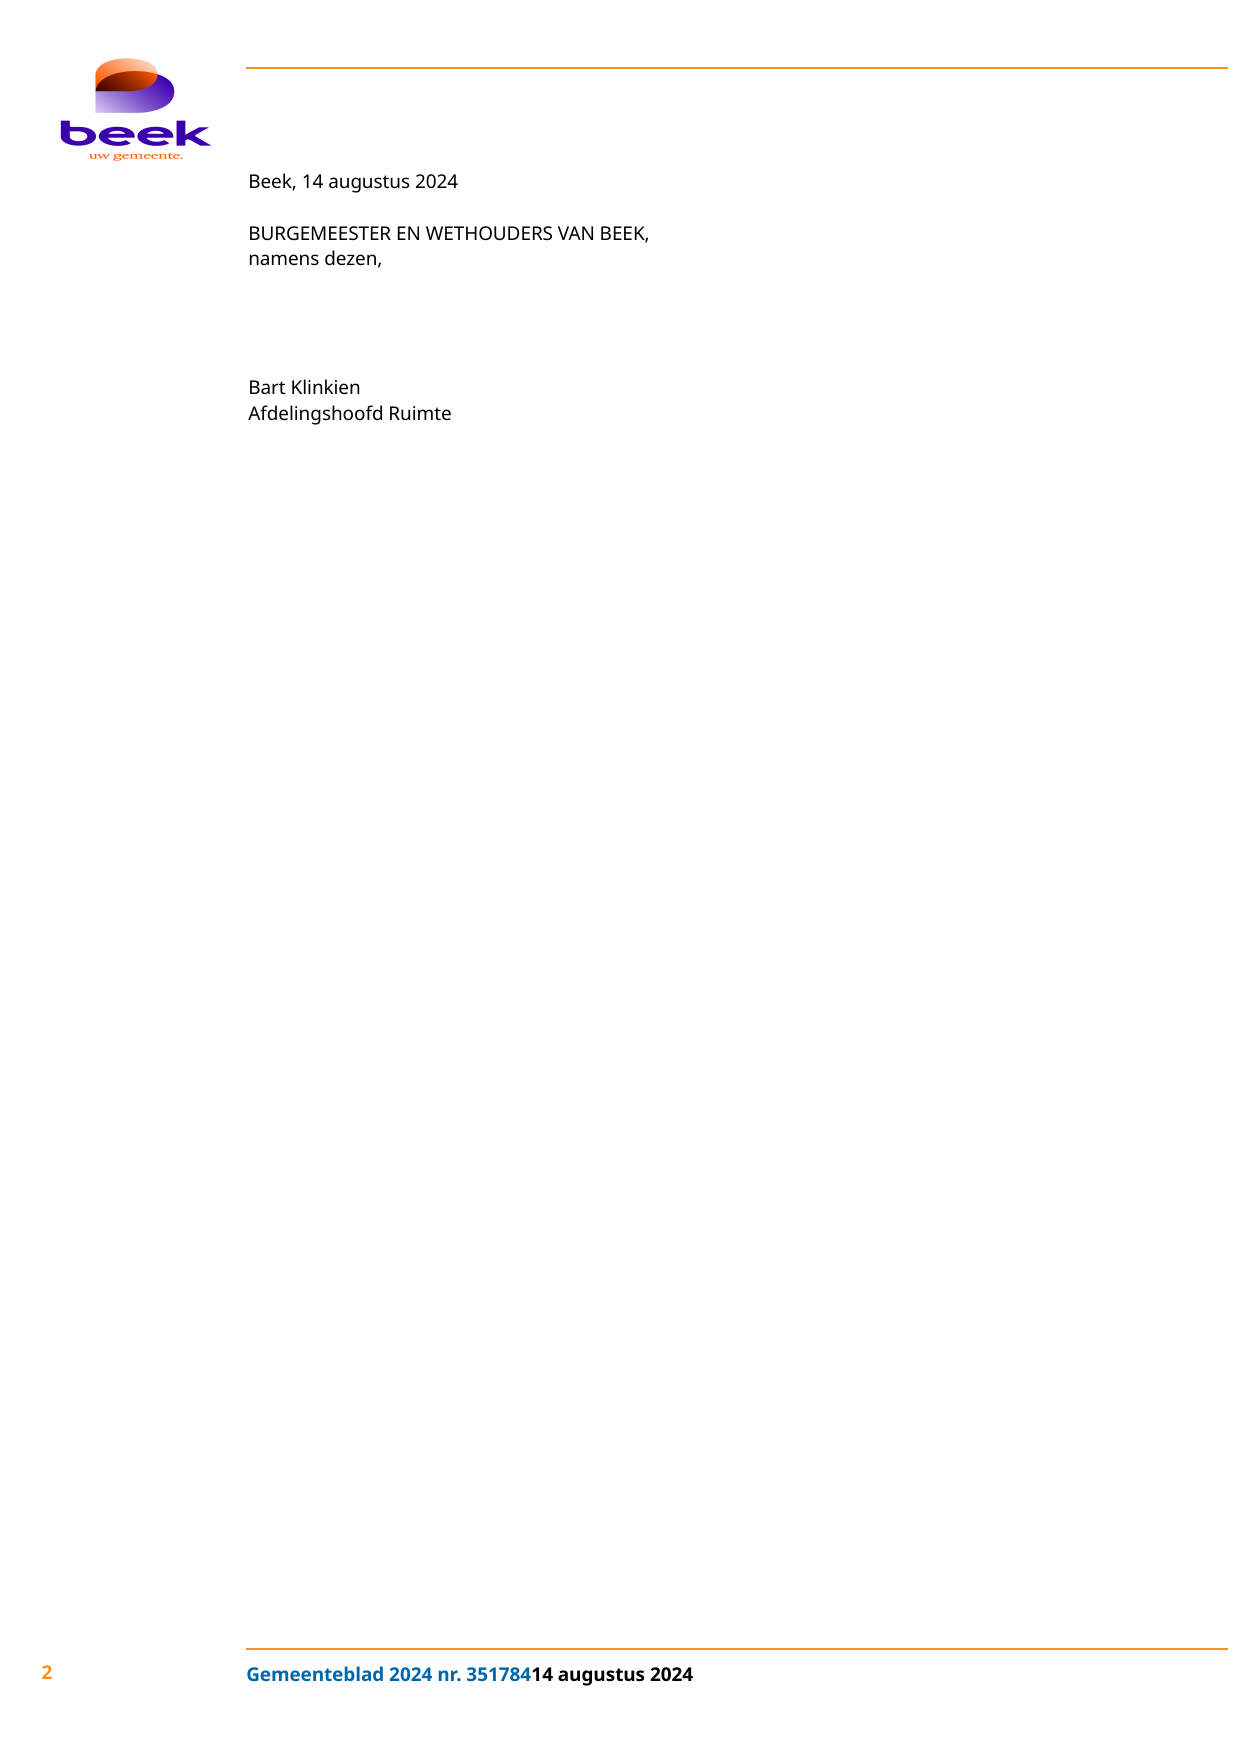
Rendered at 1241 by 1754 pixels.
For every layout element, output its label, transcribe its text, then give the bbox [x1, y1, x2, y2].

text BURGEMEESTER EN WETHOUDERS VAN BEEK, [248, 220, 1152, 246]
text Bart Klinkien [248, 374, 1152, 400]
text namens dezen, [248, 246, 1152, 271]
text Beek, 14 augustus 2024 [248, 168, 1152, 194]
picture [41, 47, 231, 172]
text Afdelingshoofd Ruimte [248, 400, 1152, 426]
